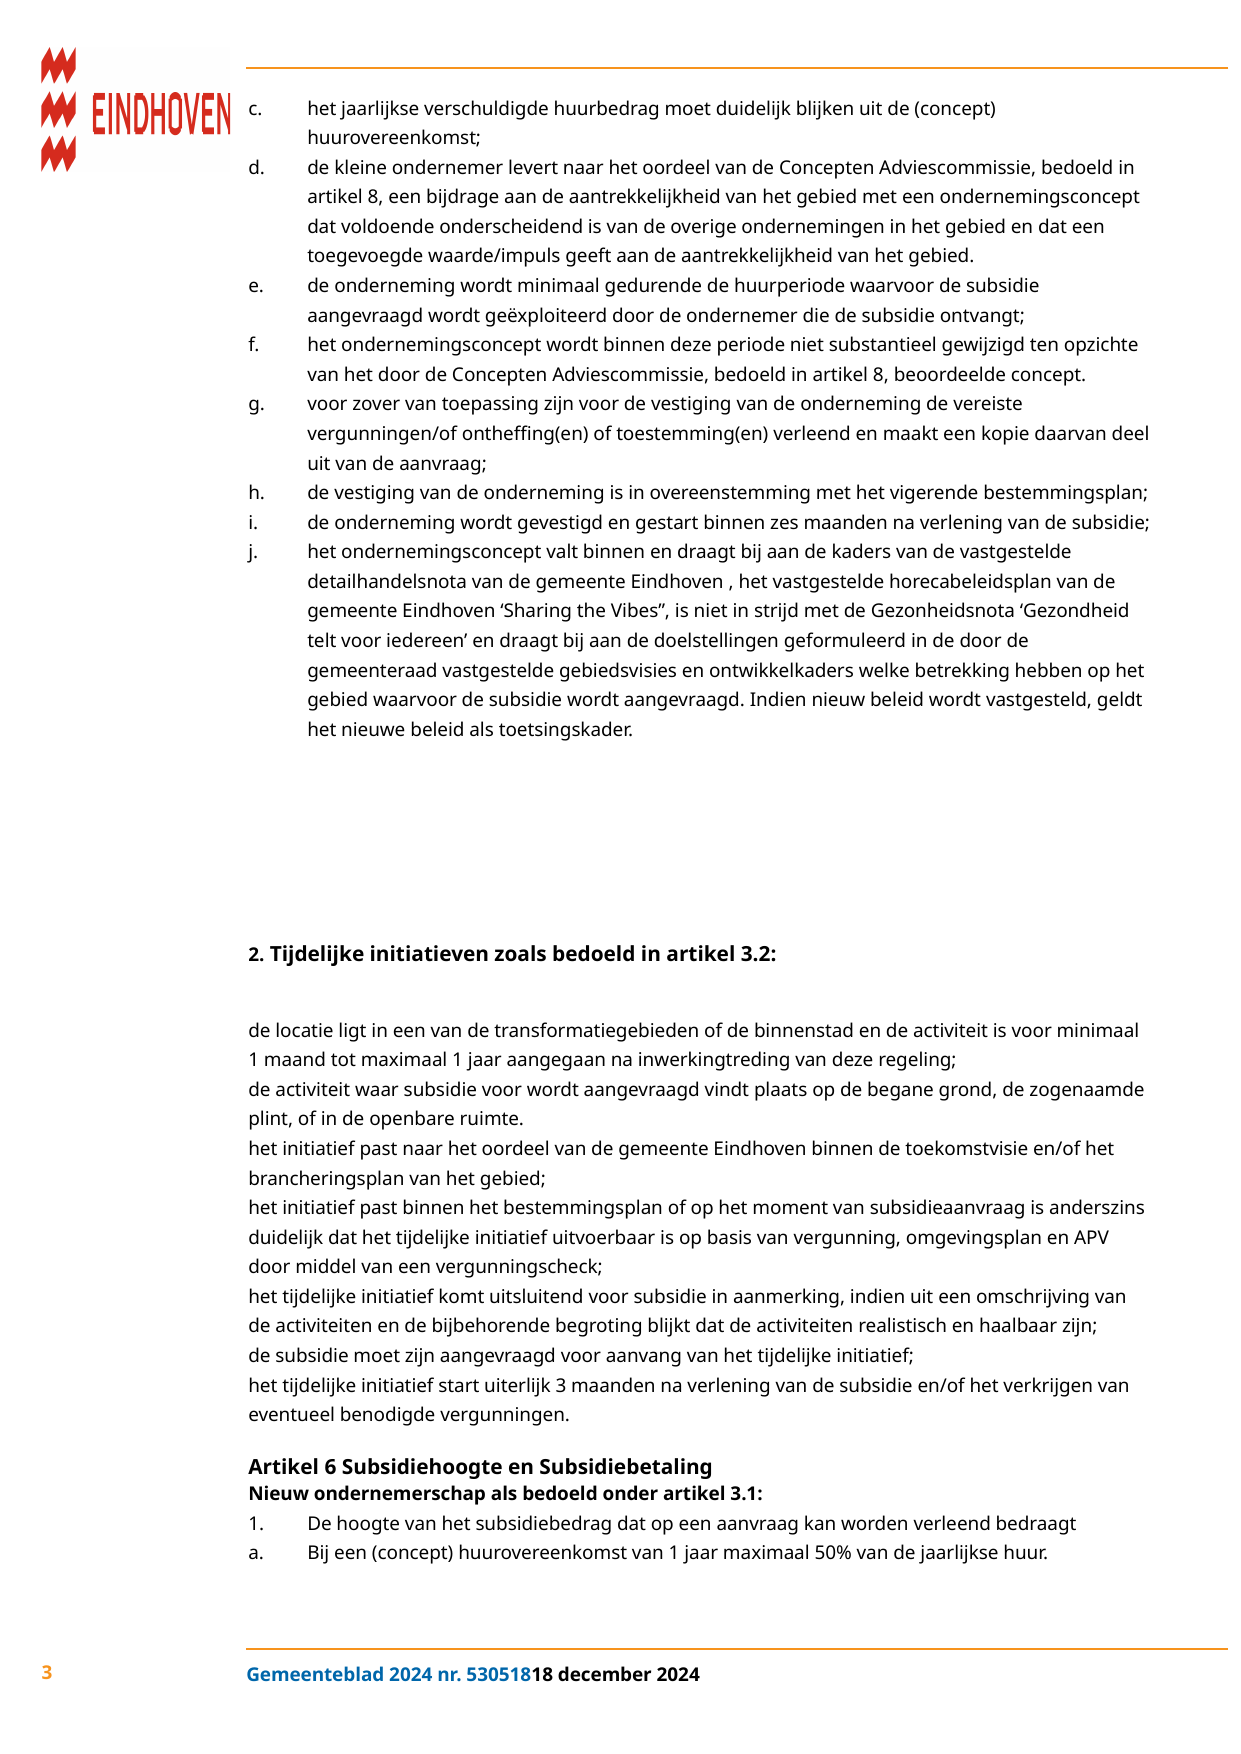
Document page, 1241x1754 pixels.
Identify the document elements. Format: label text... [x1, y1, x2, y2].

picture [41, 47, 231, 172]
text 2. Tijdelijke initiatieven zoals bedoeld in artikel 3.2: [248, 939, 1152, 968]
list de onderneming wordt gevestigd en gestart binnen zes maanden na verlening van de subsidie; [248, 509, 1152, 535]
list voor zover van toepassing zijn voor de vestiging van de onderneming de vereiste vergunningen/of ontheffing(en) of toestemming(en) verleend en maakt een kopie daarvan deel uit van de aanvraag; [248, 391, 1152, 476]
text het initiatief past naar het oordeel van de gemeente Eindhoven binnen de toekomstvisie en/of het brancheringsplan van het gebied; [248, 1135, 1152, 1191]
list Bij een (concept) huurovereenkomst van 1 jaar maximaal 50% van de jaarlijkse huur. [248, 1539, 1152, 1565]
list de vestiging van de onderneming is in overeenstemming met het vigerende bestemmingsplan; [248, 479, 1152, 505]
text de subsidie moet zijn aangevraagd voor aanvang van het tijdelijke initiatief; [248, 1342, 1152, 1368]
text Artikel 6 Subsidiehoogte en Subsidiebetaling [248, 1452, 1152, 1480]
text het tijdelijke initiatief komt uitsluitend voor subsidie in aanmerking, indien uit een omschrijving van de activiteiten en de bijbehorende begroting blijkt dat de activiteiten realistisch en haalbaar zijn; [248, 1283, 1152, 1338]
text de activiteit waar subsidie voor wordt aangevraagd vindt plaats op de begane grond, de zogenaamde plint, of in de openbare ruimte. [248, 1076, 1152, 1131]
text het initiatief past binnen het bestemmingsplan of op het moment van subsidieaanvraag is anderszins duidelijk dat het tijdelijke initiatief uitvoerbaar is op basis van vergunning, omgevingsplan en APV door middel van een vergunningscheck; [248, 1194, 1152, 1279]
list de kleine ondernemer levert naar het oordeel van de Concepten Adviescommissie, bedoeld in artikel 8, een bijdrage aan de aantrekkelijkheid van het gebied met een ondernemingsconcept dat voldoende onderscheidend is van de overige ondernemingen in het gebied en dat een toegevoegde waarde/impuls geeft aan de aantrekkelijkheid van het gebied. [248, 154, 1152, 268]
list De hoogte van het subsidiebedrag dat op een aanvraag kan worden verleend bedraagt [248, 1510, 1152, 1536]
list het ondernemingsconcept wordt binnen deze periode niet substantieel gewijzigd ten opzichte van het door de Concepten Adviescommissie, bedoeld in artikel 8, beoordeelde concept. [248, 331, 1152, 387]
list de onderneming wordt minimaal gedurende de huurperiode waarvoor de subsidie aangevraagd wordt geëxploiteerd door de ondernemer die de subsidie ontvangt; [248, 272, 1152, 328]
list het jaarlijkse verschuldigde huurbedrag moet duidelijk blijken uit de (concept) huurovereenkomst; [248, 95, 1152, 150]
text Nieuw ondernemerschap als bedoeld onder artikel 3.1: [248, 1480, 1152, 1506]
list het ondernemingsconcept valt binnen en draagt bij aan de kaders van de vastgestelde detailhandelsnota van de gemeente Eindhoven , het vastgestelde horecabeleidsplan van de gemeente Eindhoven ‘Sharing the Vibes”, is niet in strijd met de Gezonheidsnota ‘Gezondheid telt voor iedereen’ en draagt bij aan de doelstellingen geformuleerd in de door de gemeenteraad vastgestelde gebiedsvisies en ontwikkelkaders welke betrekking hebben op het gebied waarvoor de subsidie wordt aangevraagd. Indien nieuw beleid wordt vastgesteld, geldt het nieuwe beleid als toetsingskader. [248, 538, 1152, 742]
text de locatie ligt in een van de transformatiegebieden of de binnenstad en de activiteit is voor minimaal 1 maand tot maximaal 1 jaar aangegaan na inwerkingtreding van deze regeling; [248, 1017, 1152, 1072]
text het tijdelijke initiatief start uiterlijk 3 maanden na verlening van de subsidie en/of het verkrijgen van eventueel benodigde vergunningen. [248, 1372, 1152, 1427]
